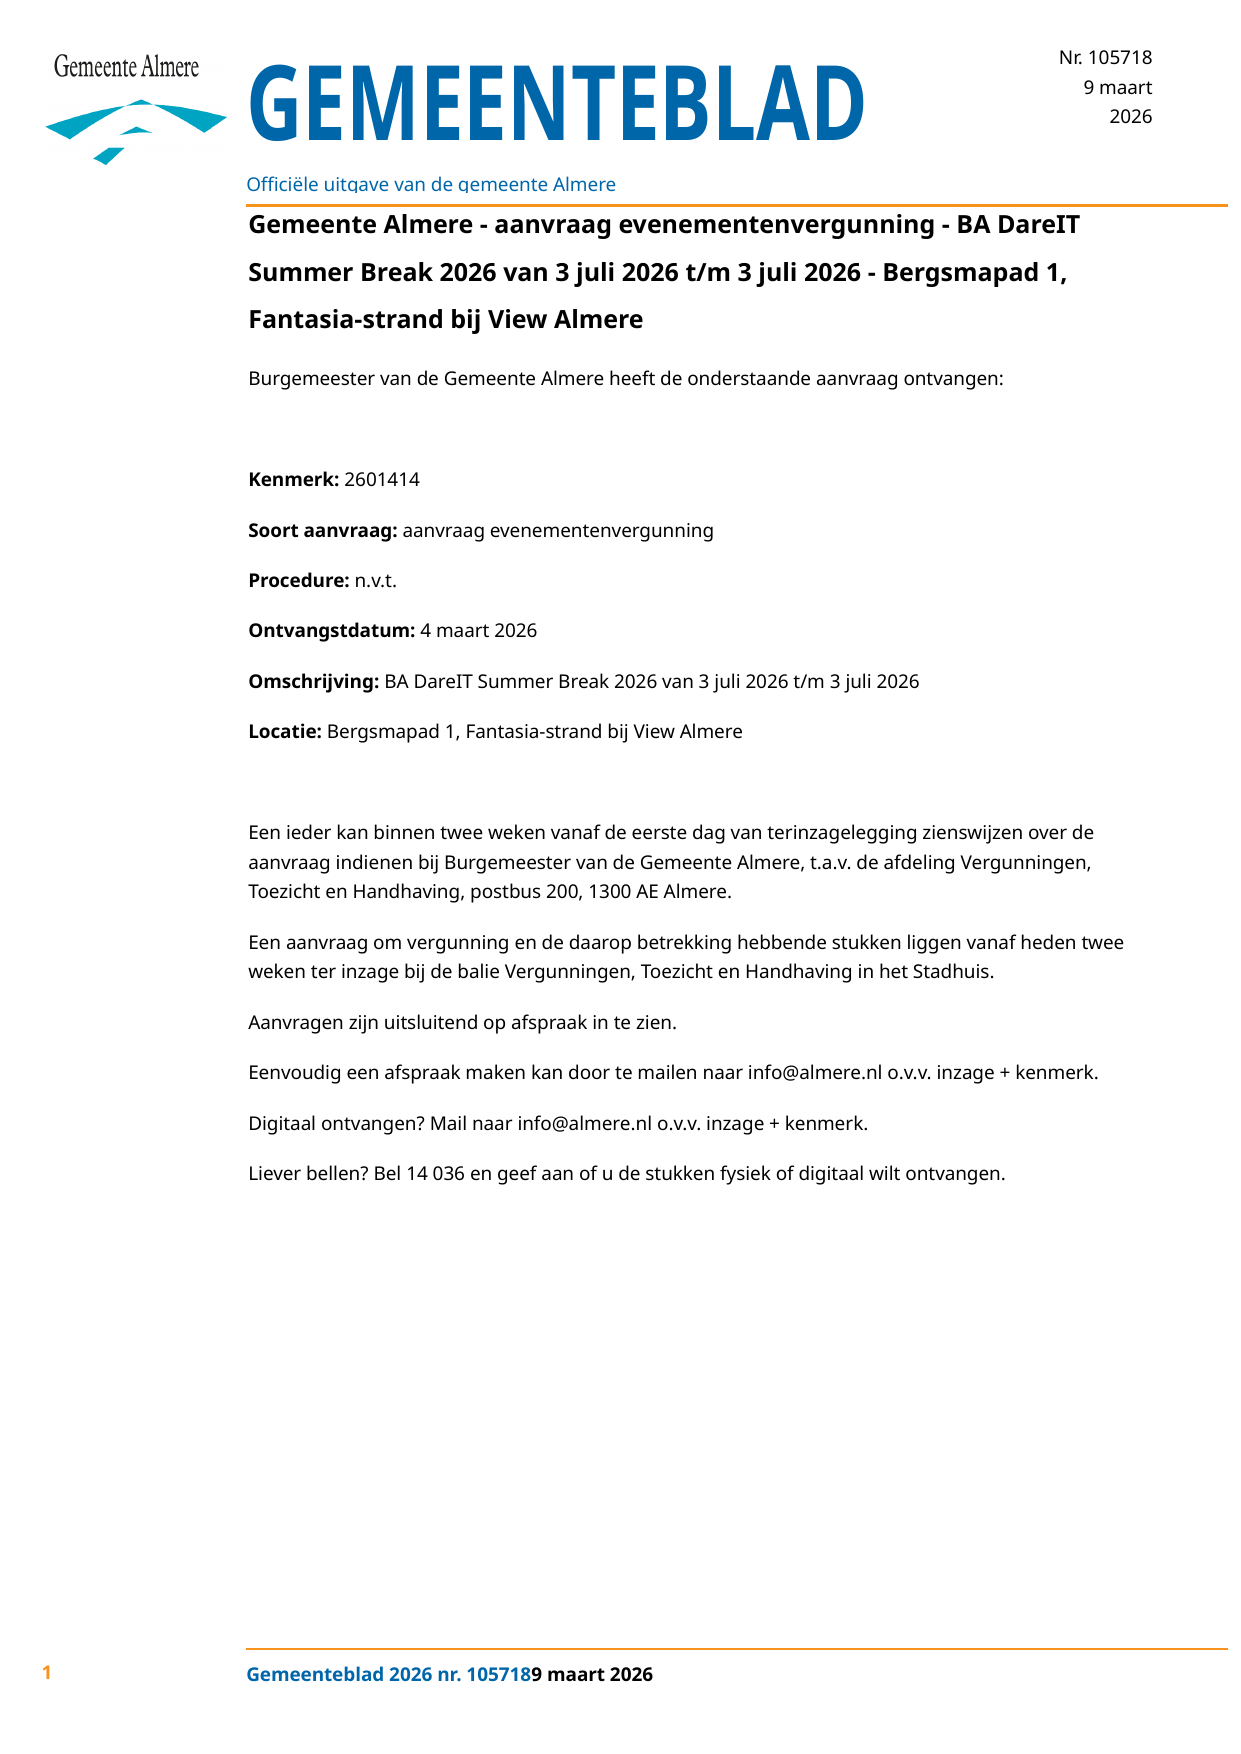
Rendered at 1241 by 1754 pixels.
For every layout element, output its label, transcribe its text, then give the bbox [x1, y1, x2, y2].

text Een aanvraag om vergunning en de daarop betrekking hebbende stukken liggen vanaf heden twee weken ter inzage bij de balie Vergunningen, Toezicht en Handhaving in het Stadhuis. [248, 929, 1152, 984]
text Liever bellen? Bel 14 036 en geef aan of u de stukken fysiek of digitaal wilt ontvangen. [248, 1160, 1152, 1186]
text Aanvragen zijn uitsluitend op afspraak in te zien. [248, 1009, 1152, 1034]
text Digitaal ontvangen? Mail naar info@almere.nl o.v.v. inzage + kenmerk. [248, 1110, 1152, 1135]
text Eenvoudig een afspraak maken kan door te mailen naar info@almere.nl o.v.v. inzage + kenmerk. [248, 1059, 1152, 1085]
text Burgemeester van de Gemeente Almere heeft de onderstaande aanvraag ontvangen: [248, 366, 1152, 391]
text Kenmerk: 2601414 [248, 466, 1152, 492]
text Gemeente Almere - aanvraag evenementenvergunning - BA DareIT Summer Break 2026 van 3 juli 2026 t/m 3 juli 2026 - Bergsmapad 1, Fantasia-strand bij View Almere [248, 207, 1152, 336]
text Locatie: Bergsmapad 1, Fantasia-strand bij View Almere [248, 718, 1152, 744]
text Procedure: n.v.t. [248, 567, 1152, 593]
text Een ieder kan binnen twee weken vanaf de eerste dag van terinzagelegging zienswijzen over de aanvraag indienen bij Burgemeester van de Gemeente Almere, t.a.v. de afdeling Vergunningen, Toezicht en Handhaving, postbus 200, 1300 AE Almere. [248, 819, 1152, 904]
text Omschrijving: BA DareIT Summer Break 2026 van 3 juli 2026 t/m 3 juli 2026 [248, 668, 1152, 694]
text Ontvangstdatum: 4 maart 2026 [248, 618, 1152, 643]
picture [41, 47, 231, 172]
text Soort aanvraag: aanvraag evenementenvergunning [248, 517, 1152, 542]
